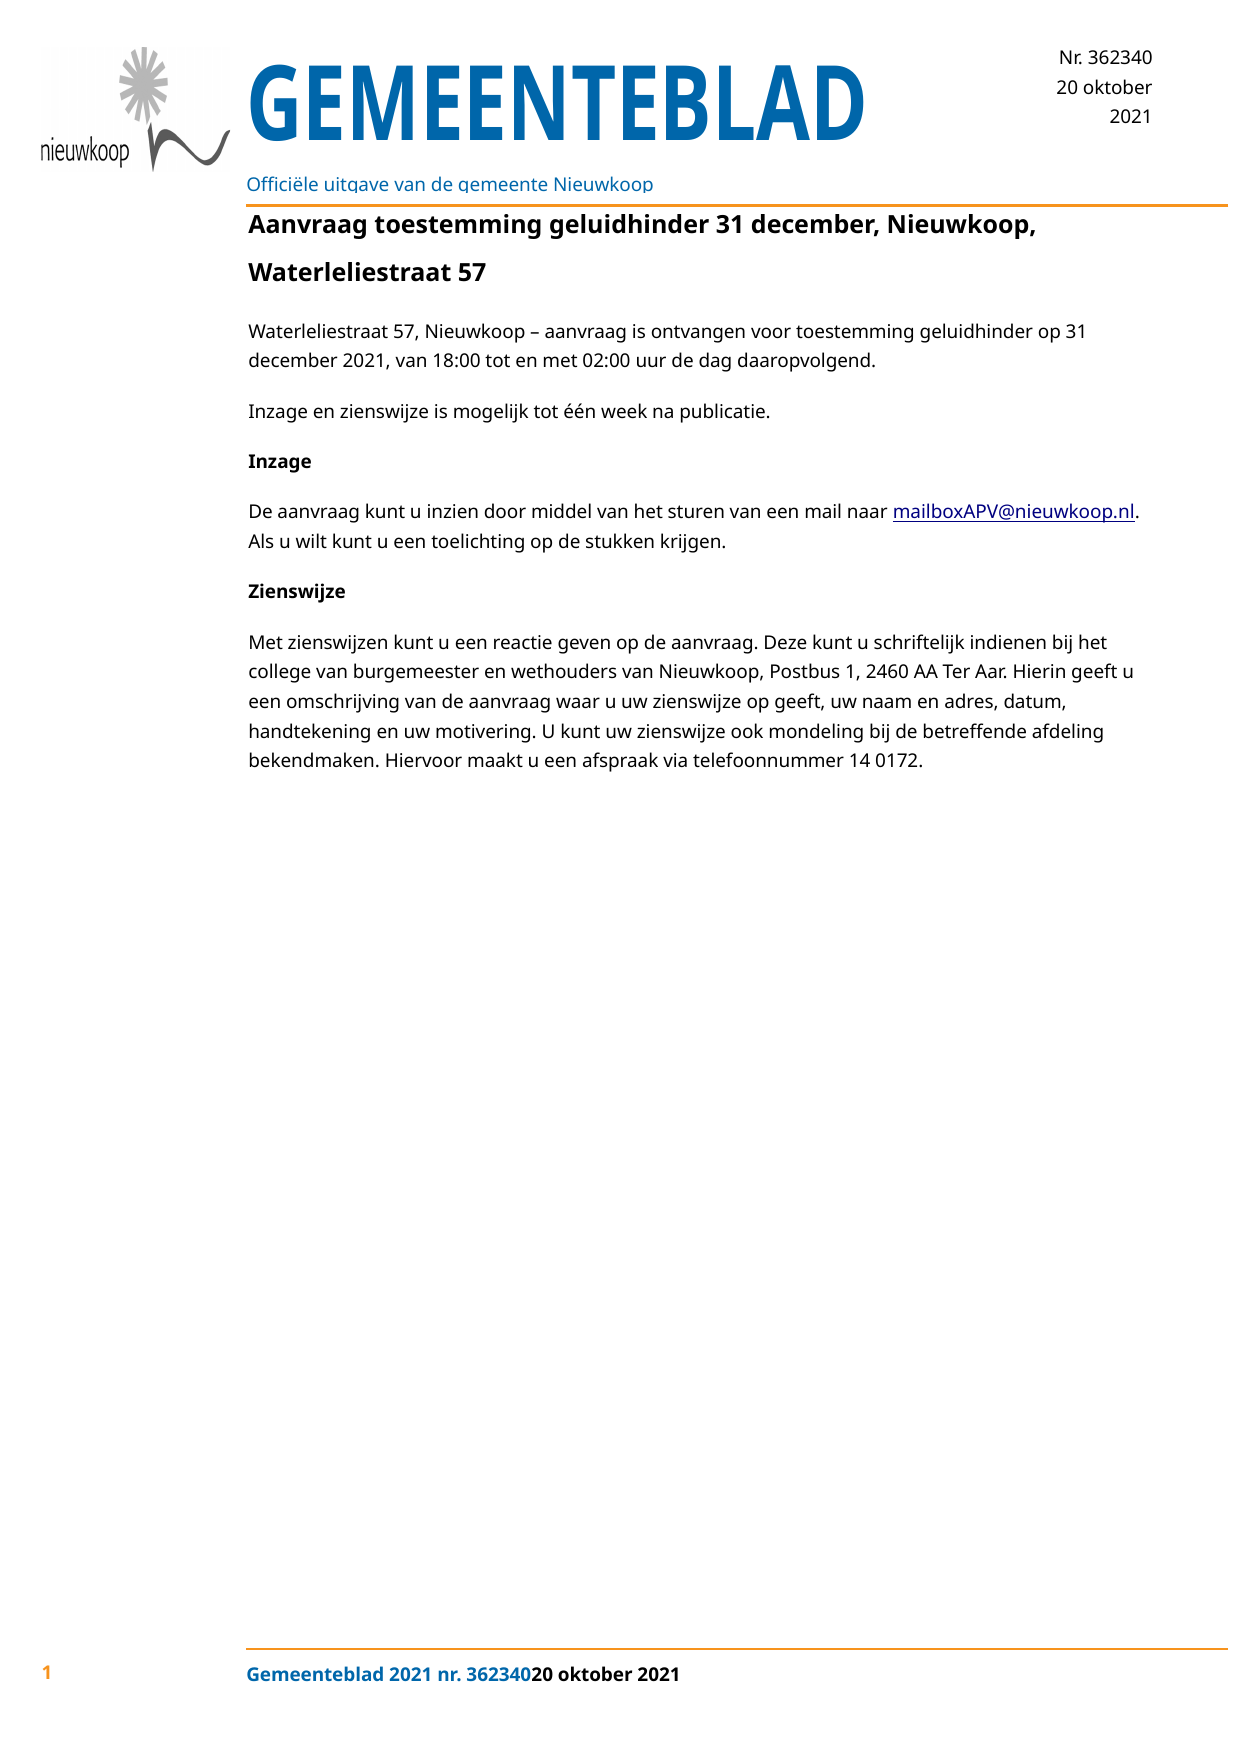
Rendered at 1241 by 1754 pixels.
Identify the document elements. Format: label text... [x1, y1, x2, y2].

text Aanvraag toestemming geluidhinder 31 december, Nieuwkoop, Waterleliestraat 57 [248, 207, 1152, 288]
text Met zienswijzen kunt u een reactie geven op de aanvraag. Deze kunt u schriftelijk indienen bij het college van burgemeester en wethouders van Nieuwkoop, Postbus 1, 2460 AA Ter Aar. Hierin geeft u een omschrijving van de aanvraag waar u uw zienswijze op geeft, uw naam en adres, datum, handtekening en uw motivering. U kunt uw zienswijze ook mondeling bij de betreffende afdeling bekendmaken. Hiervoor maakt u een afspraak via telefoonnummer 14 0172. [248, 629, 1152, 773]
picture [41, 47, 231, 172]
text De aanvraag kunt u inzien door middel van het sturen van een mail naar mailboxAPV@nieuwkoop.nl. Als u wilt kunt u een toelichting op de stukken krijgen. [248, 499, 1152, 554]
text Inzage [248, 448, 1152, 474]
text Waterleliestraat 57, Nieuwkoop – aanvraag is ontvangen voor toestemming geluidhinder op 31 december 2021, van 18:00 tot en met 02:00 uur de dag daaropvolgend. [248, 318, 1152, 373]
text Zienswijze [248, 579, 1152, 604]
text Inzage en zienswijze is mogelijk tot één week na publicatie. [248, 398, 1152, 424]
